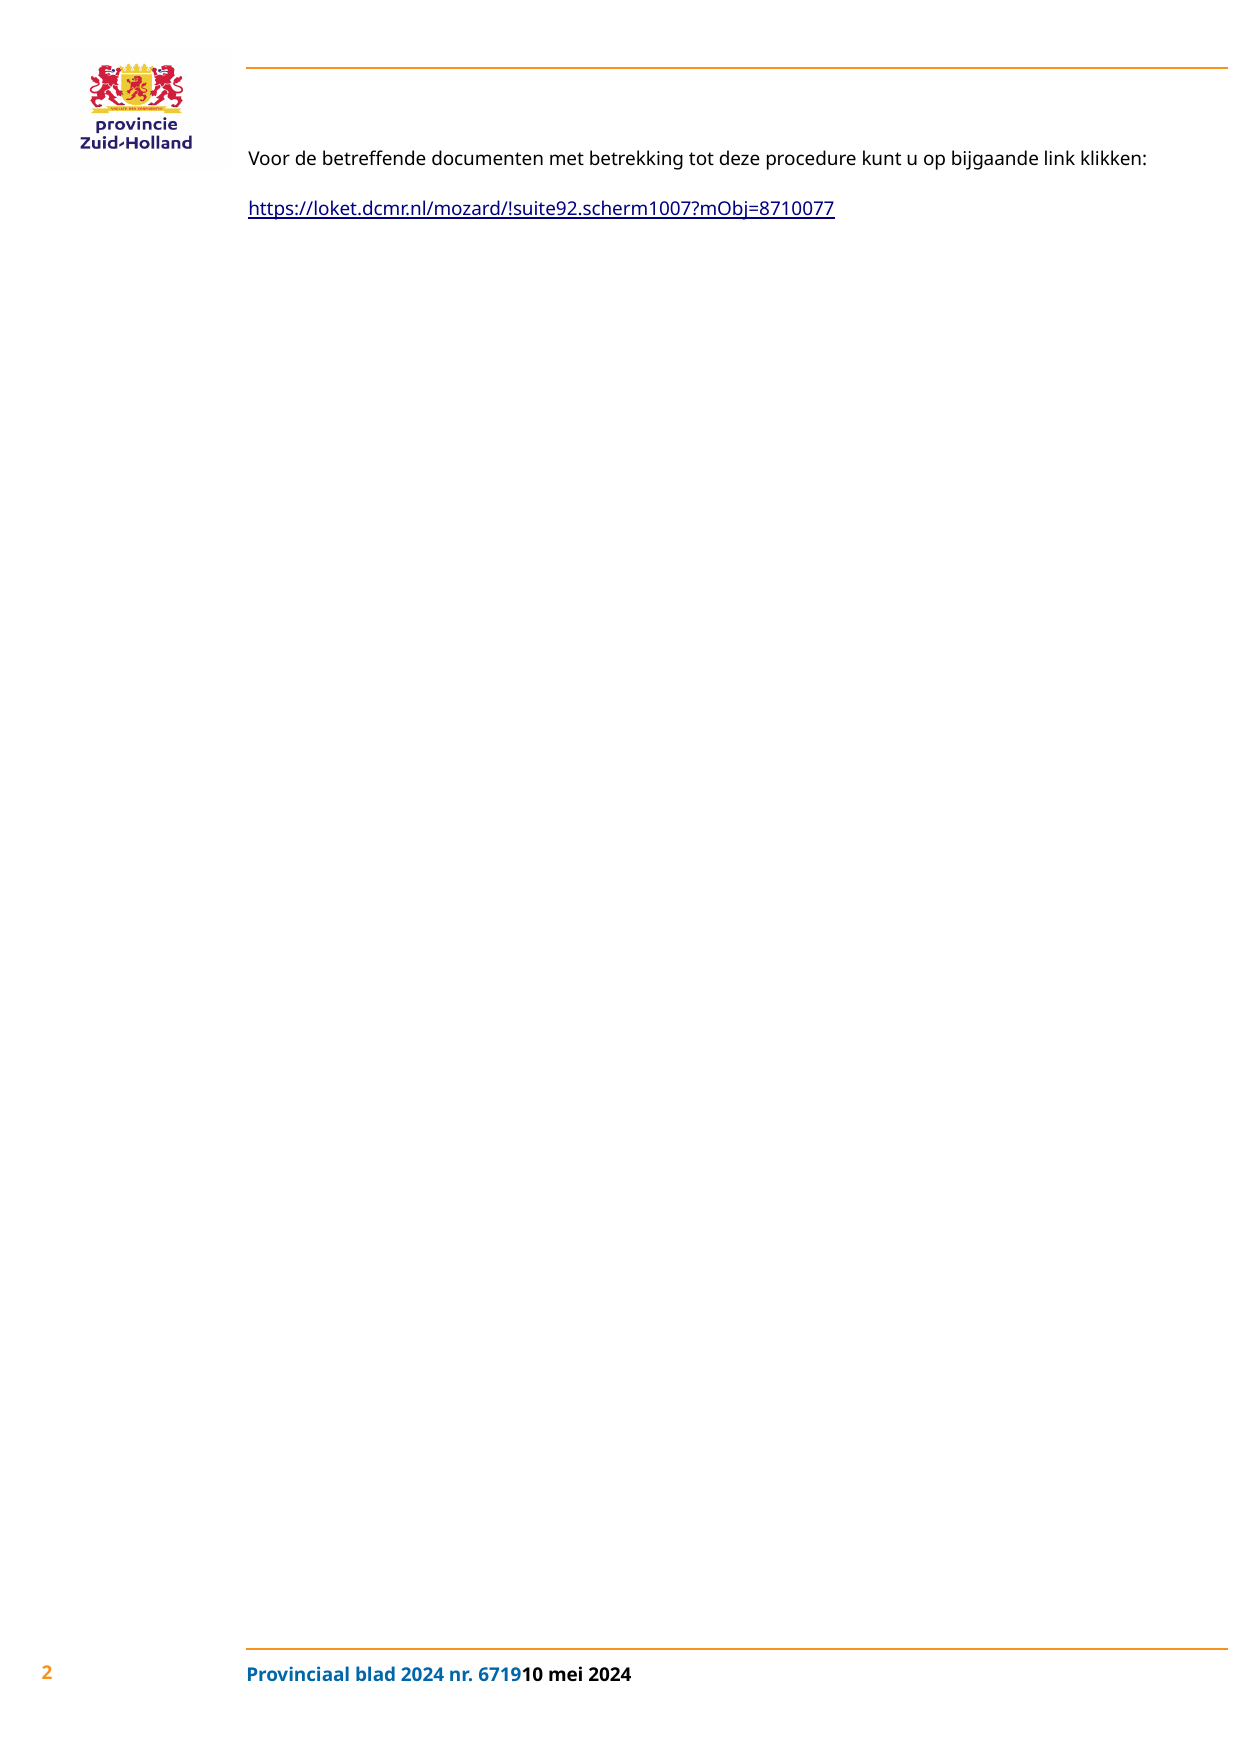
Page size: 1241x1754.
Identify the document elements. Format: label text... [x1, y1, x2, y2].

text https://loket.dcmr.nl/mozard/!suite92.scherm1007?mObj=8710077 [248, 196, 1152, 221]
picture [41, 47, 231, 172]
text Voor de betreffende documenten met betrekking tot deze procedure kunt u op bijgaande link klikken: [248, 145, 1152, 171]
